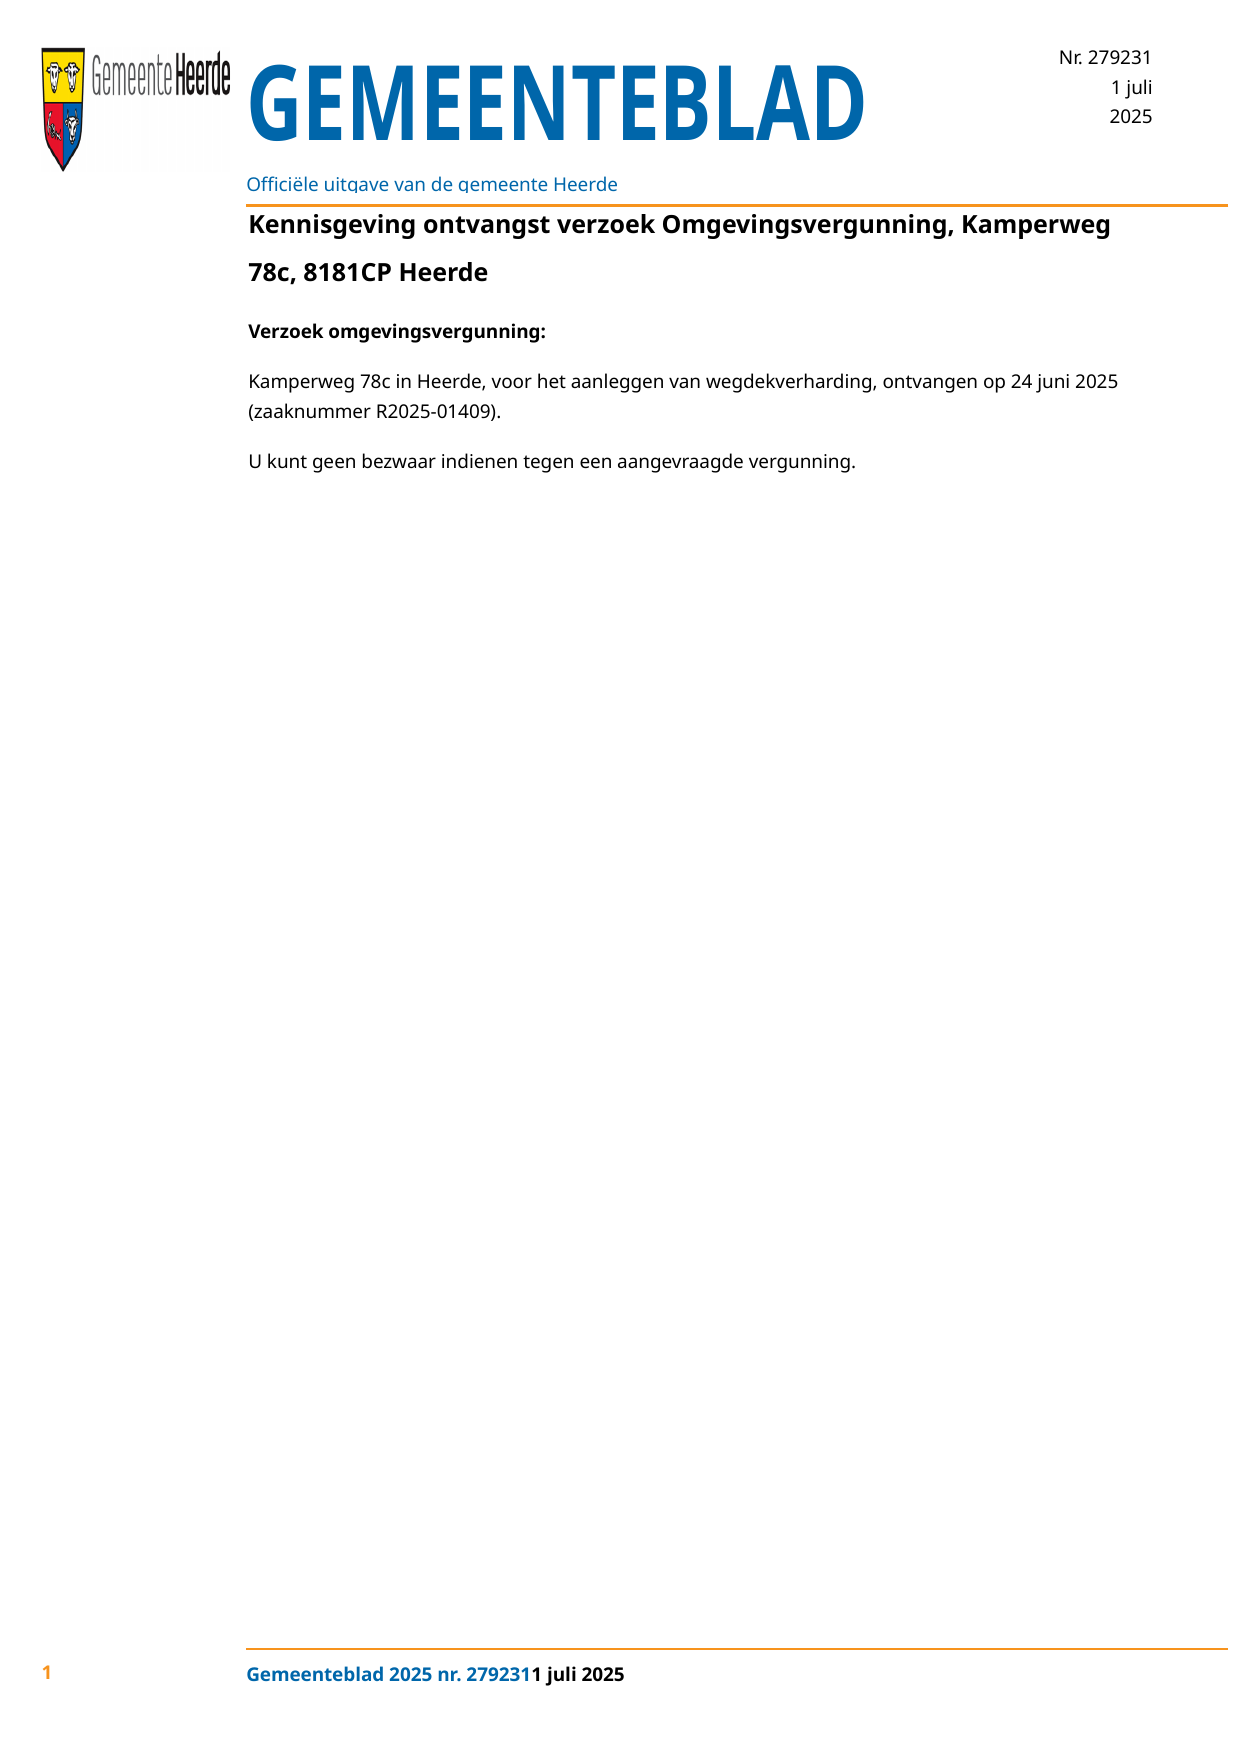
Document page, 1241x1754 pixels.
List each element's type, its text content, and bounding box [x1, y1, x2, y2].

text Kennisgeving ontvangst verzoek Omgevingsvergunning, Kamperweg 78c, 8181CP Heerde [248, 207, 1152, 288]
text Verzoek omgevingsvergunning: [248, 318, 1152, 344]
text U kunt geen bezwaar indienen tegen een aangevraagde vergunning. [248, 448, 1152, 474]
picture [41, 47, 231, 172]
text Kamperweg 78c in Heerde, voor het aanleggen van wegdekverharding, ontvangen op 24 juni 2025 (zaaknummer R2025-01409). [248, 368, 1152, 424]
